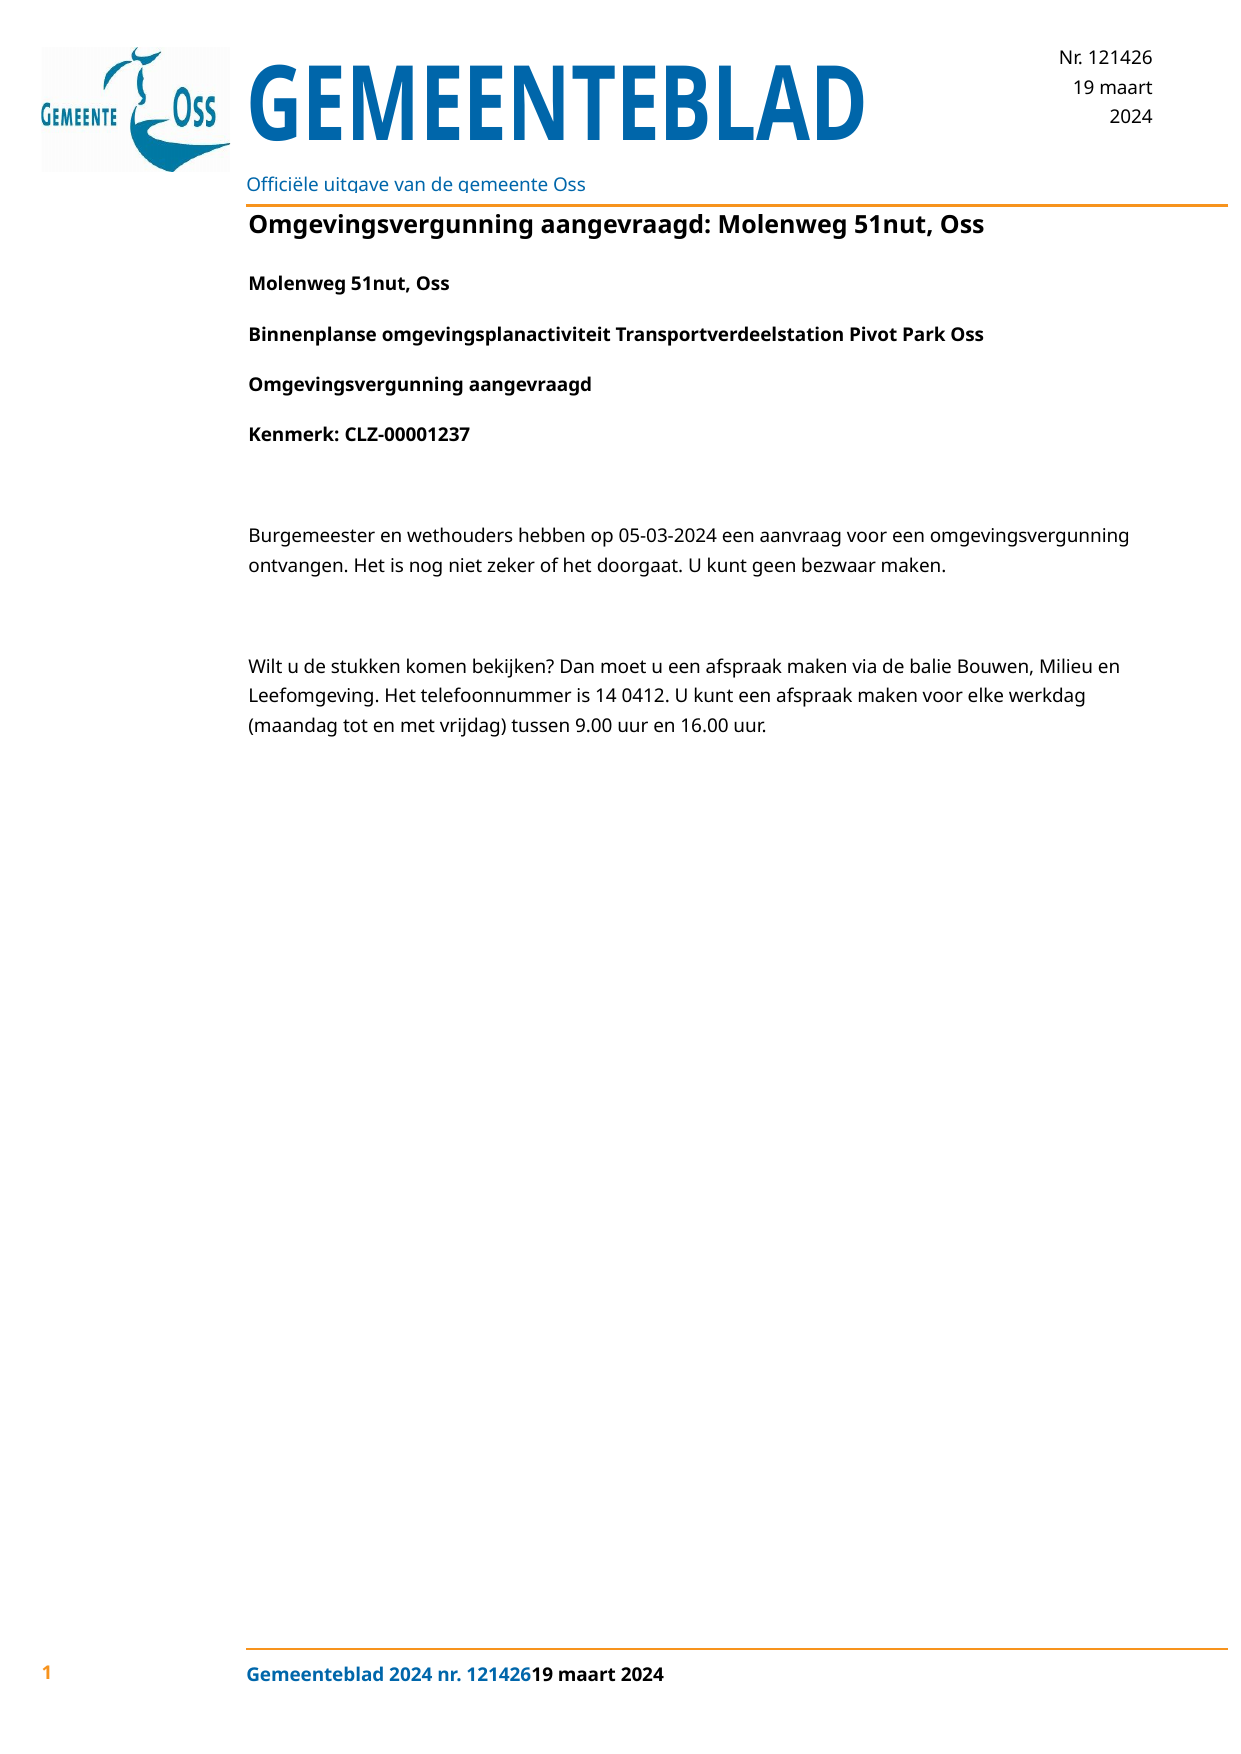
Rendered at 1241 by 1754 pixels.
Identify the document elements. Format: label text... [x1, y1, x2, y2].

text Burgemeester en wethouders hebben op 05-03-2024 een aanvraag voor een omgevingsvergunning ontvangen. Het is nog niet zeker of het doorgaat. U kunt geen bezwaar maken. [248, 522, 1152, 578]
text Omgevingsvergunning aangevraagd: Molenweg 51nut, Oss [248, 207, 1152, 241]
text Kenmerk: CLZ-00001237 [248, 422, 1152, 447]
text Omgevingsvergunning aangevraagd [248, 371, 1152, 397]
text Binnenplanse omgevingsplanactiviteit Transportverdeelstation Pivot Park Oss [248, 321, 1152, 346]
text Molenweg 51nut, Oss [248, 270, 1152, 296]
picture [41, 47, 231, 172]
text Wilt u de stukken komen bekijken? Dan moet u een afspraak maken via de balie Bouwen, Milieu en Leefomgeving. Het telefoonnummer is 14 0412. U kunt een afspraak maken voor elke werkdag (maandag tot en met vrijdag) tussen 9.00 uur en 16.00 uur. [248, 653, 1152, 738]
